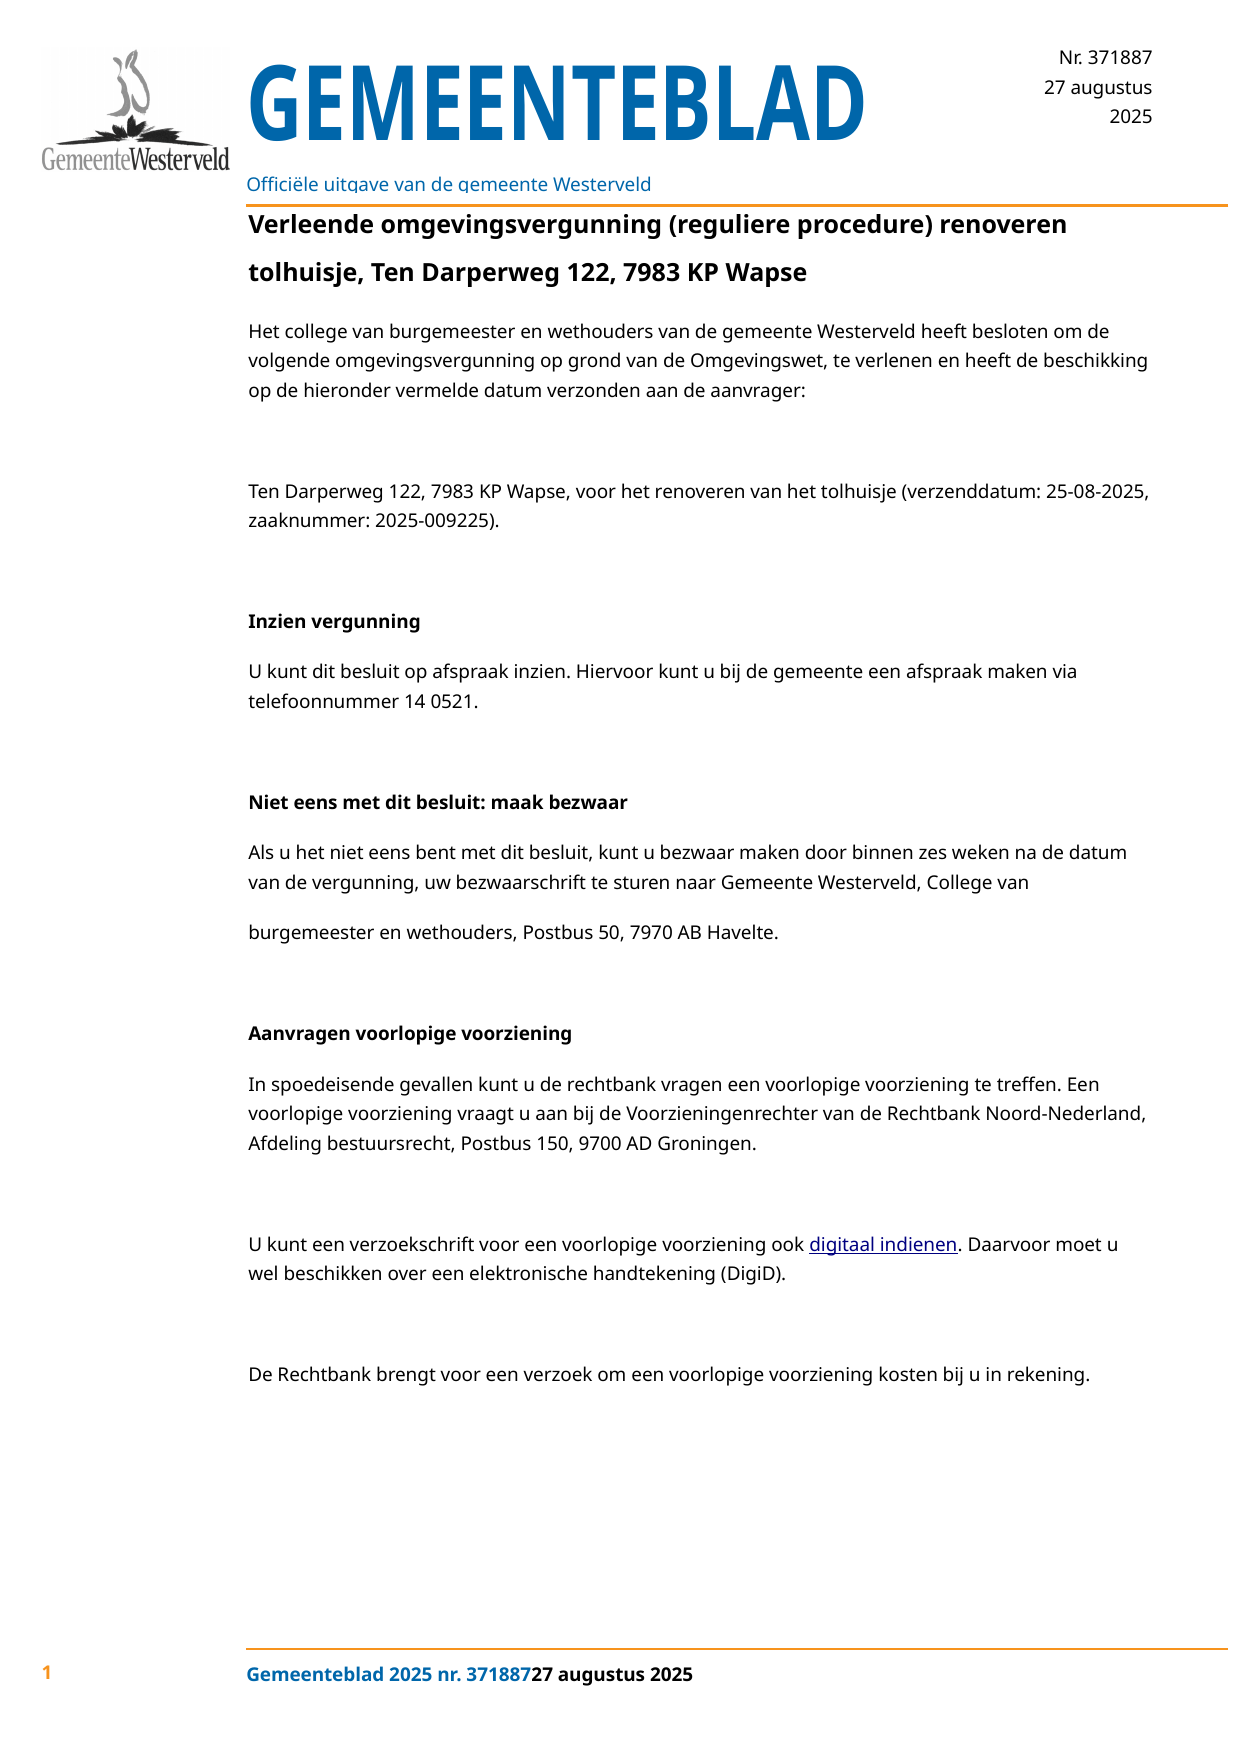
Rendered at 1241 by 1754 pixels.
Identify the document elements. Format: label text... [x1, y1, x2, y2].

text Inzien vergunning [248, 608, 1152, 634]
text burgemeester en wethouders, Postbus 50, 7970 AB Havelte. [248, 919, 1152, 945]
text Het college van burgemeester en wethouders van de gemeente Westerveld heeft besloten om de volgende omgevingsvergunning op grond van de Omgevingswet, te verlenen en heeft de beschikking op de hieronder vermelde datum verzonden aan de aanvrager: [248, 318, 1152, 403]
text Aanvragen voorlopige voorziening [248, 1020, 1152, 1046]
text Als u het niet eens bent met dit besluit, kunt u bezwaar maken door binnen zes weken na de datum van de vergunning, uw bezwaarschrift te sturen naar Gemeente Westerveld, College van [248, 839, 1152, 895]
picture [41, 47, 231, 172]
text U kunt een verzoekschrift voor een voorlopige voorziening ook digitaal indienen. Daarvoor moet u wel beschikken over een elektronische handtekening (DigiD). [248, 1231, 1152, 1286]
text In spoedeisende gevallen kunt u de rechtbank vragen een voorlopige voorziening te treffen. Een voorlopige voorziening vraagt u aan bij de Voorzieningenrechter van de Rechtbank Noord-Nederland, Afdeling bestuursrecht, Postbus 150, 9700 AD Groningen. [248, 1071, 1152, 1156]
text De Rechtbank brengt voor een verzoek om een voorlopige voorziening kosten bij u in rekening. [248, 1361, 1152, 1387]
text Ten Darperweg 122, 7983 KP Wapse, voor het renoveren van het tolhuisje (verzenddatum: 25-08-2025, zaaknummer: 2025-009225). [248, 478, 1152, 533]
text Verleende omgevingsvergunning (reguliere procedure) renoveren tolhuisje, Ten Darperweg 122, 7983 KP Wapse [248, 207, 1152, 288]
text Niet eens met dit besluit: maak bezwaar [248, 789, 1152, 815]
text U kunt dit besluit op afspraak inzien. Hiervoor kunt u bij de gemeente een afspraak maken via telefoonnummer 14 0521. [248, 659, 1152, 714]
